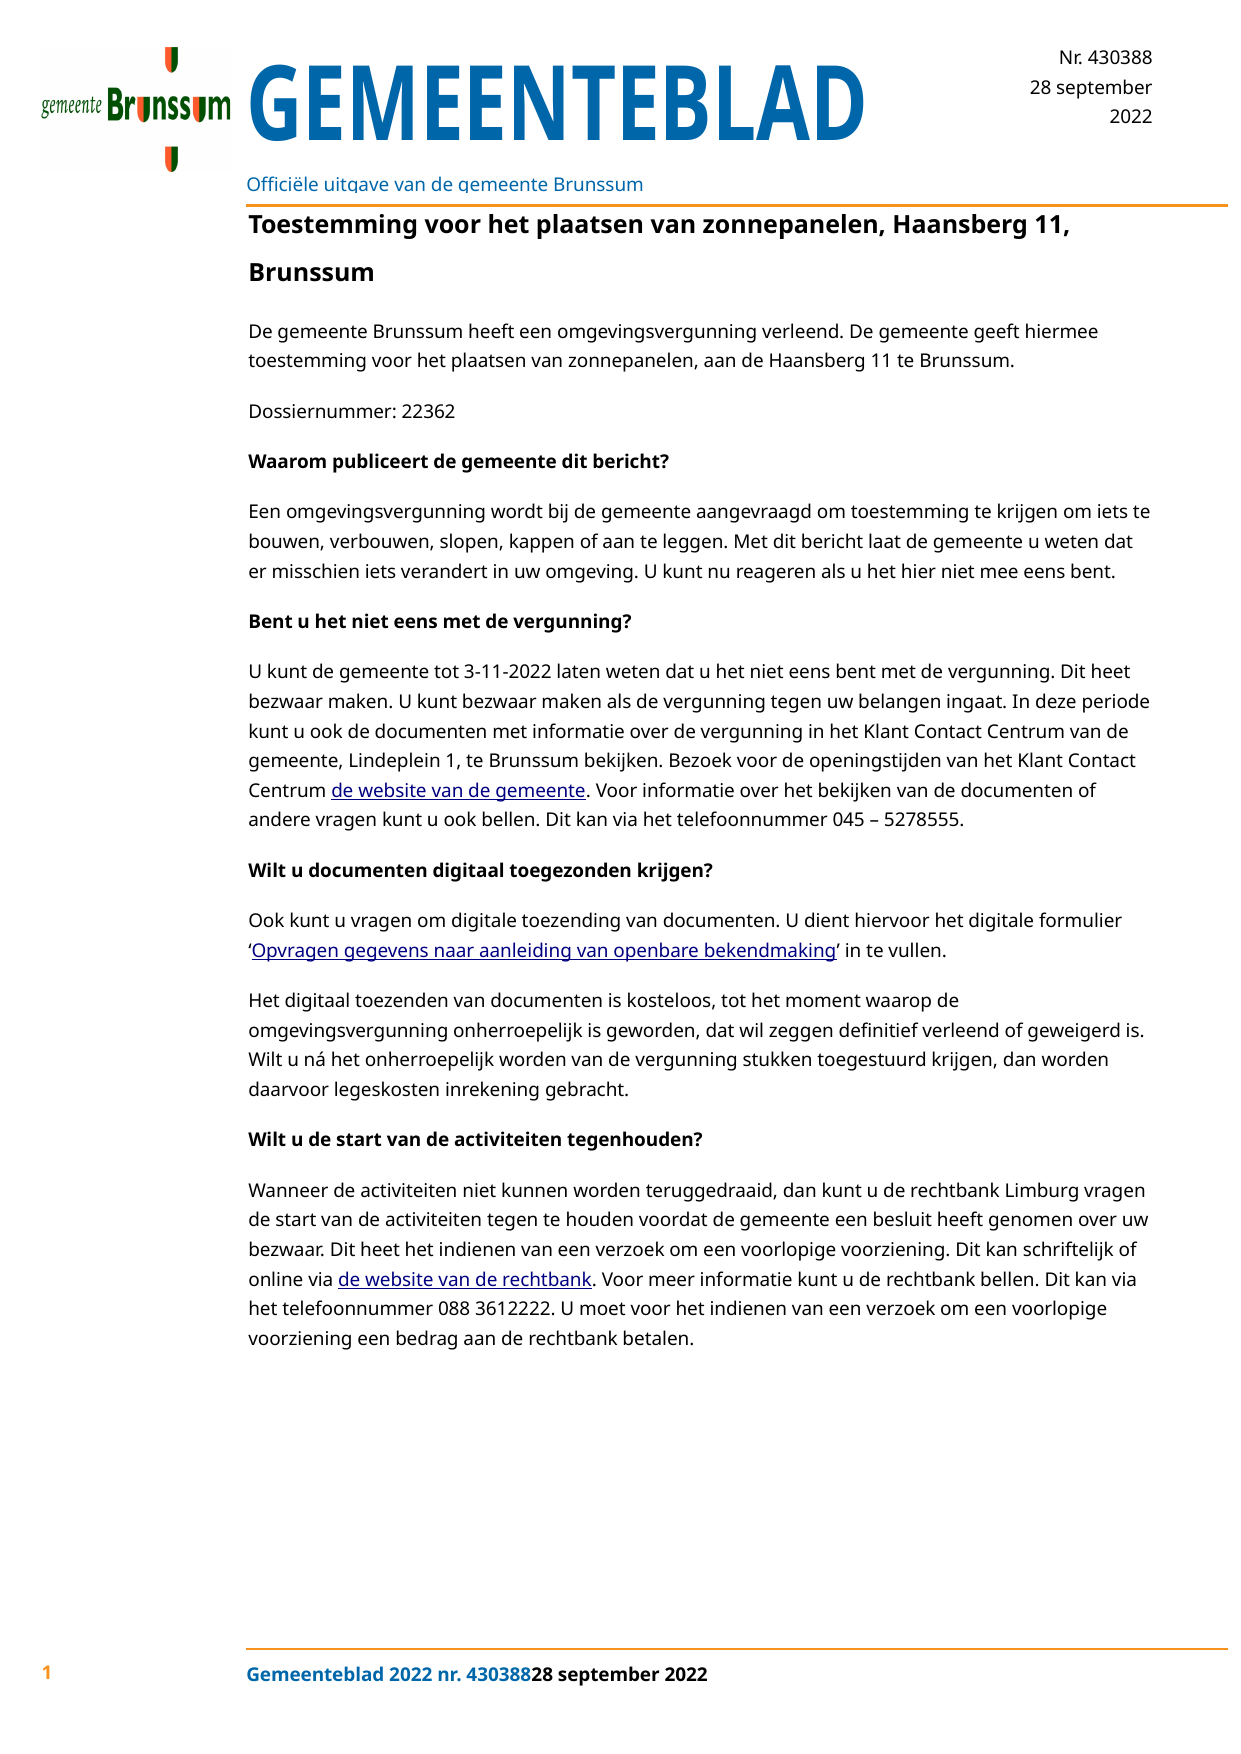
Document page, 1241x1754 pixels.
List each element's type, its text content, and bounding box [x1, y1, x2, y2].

text Toestemming voor het plaatsen van zonnepanelen, Haansberg 11, Brunssum [248, 207, 1152, 288]
text Wanneer de activiteiten niet kunnen worden teruggedraaid, dan kunt u de rechtbank Limburg vragen de start van de activiteiten tegen te houden voordat de gemeente een besluit heeft genomen over uw bezwaar. Dit heet het indienen van een verzoek om een voorlopige voorziening. Dit kan schriftelijk of online via de website van de rechtbank. Voor meer informatie kunt u de rechtbank bellen. Dit kan via het telefoonnummer 088 3612222. U moet voor het indienen van een verzoek om een voorlopige voorziening een bedrag aan de rechtbank betalen. [248, 1177, 1152, 1351]
text Waarom publiceert de gemeente dit bericht? [248, 448, 1152, 474]
text De gemeente Brunssum heeft een omgevingsvergunning verleend. De gemeente geeft hiermee toestemming voor het plaatsen van zonnepanelen, aan de Haansberg 11 te Brunssum. [248, 318, 1152, 373]
text Wilt u de start van de activiteiten tegenhouden? [248, 1127, 1152, 1152]
text U kunt de gemeente tot 3-11-2022 laten weten dat u het niet eens bent met de vergunning. Dit heet bezwaar maken. U kunt bezwaar maken als de vergunning tegen uw belangen ingaat. In deze periode kunt u ook de documenten met informatie over de vergunning in het Klant Contact Centrum van de gemeente, Lindeplein 1, te Brunssum bekijken. Bezoek voor de openingstijden van het Klant Contact Centrum de website van de gemeente. Voor informatie over het bekijken van de documenten of andere vragen kunt u ook bellen. Dit kan via het telefoonnummer 045 – 5278555. [248, 659, 1152, 832]
text Dossiernummer: 22362 [248, 398, 1152, 424]
picture [41, 47, 231, 172]
text Ook kunt u vragen om digitale toezending van documenten. U dient hiervoor het digitale formulier ‘Opvragen gegevens naar aanleiding van openbare bekendmaking’ in te vullen. [248, 907, 1152, 963]
text Bent u het niet eens met de vergunning? [248, 608, 1152, 634]
text Wilt u documenten digitaal toegezonden krijgen? [248, 857, 1152, 883]
text Het digitaal toezenden van documenten is kosteloos, tot het moment waarop de omgevingsvergunning onherroepelijk is geworden, dat wil zeggen definitief verleend of geweigerd is. Wilt u ná het onherroepelijk worden van de vergunning stukken toegestuurd krijgen, dan worden daarvoor legeskosten inrekening gebracht. [248, 987, 1152, 1102]
text Een omgevingsvergunning wordt bij de gemeente aangevraagd om toestemming te krijgen om iets te bouwen, verbouwen, slopen, kappen of aan te leggen. Met dit bericht laat de gemeente u weten dat er misschien iets verandert in uw omgeving. U kunt nu reageren als u het hier niet mee eens bent. [248, 499, 1152, 584]
